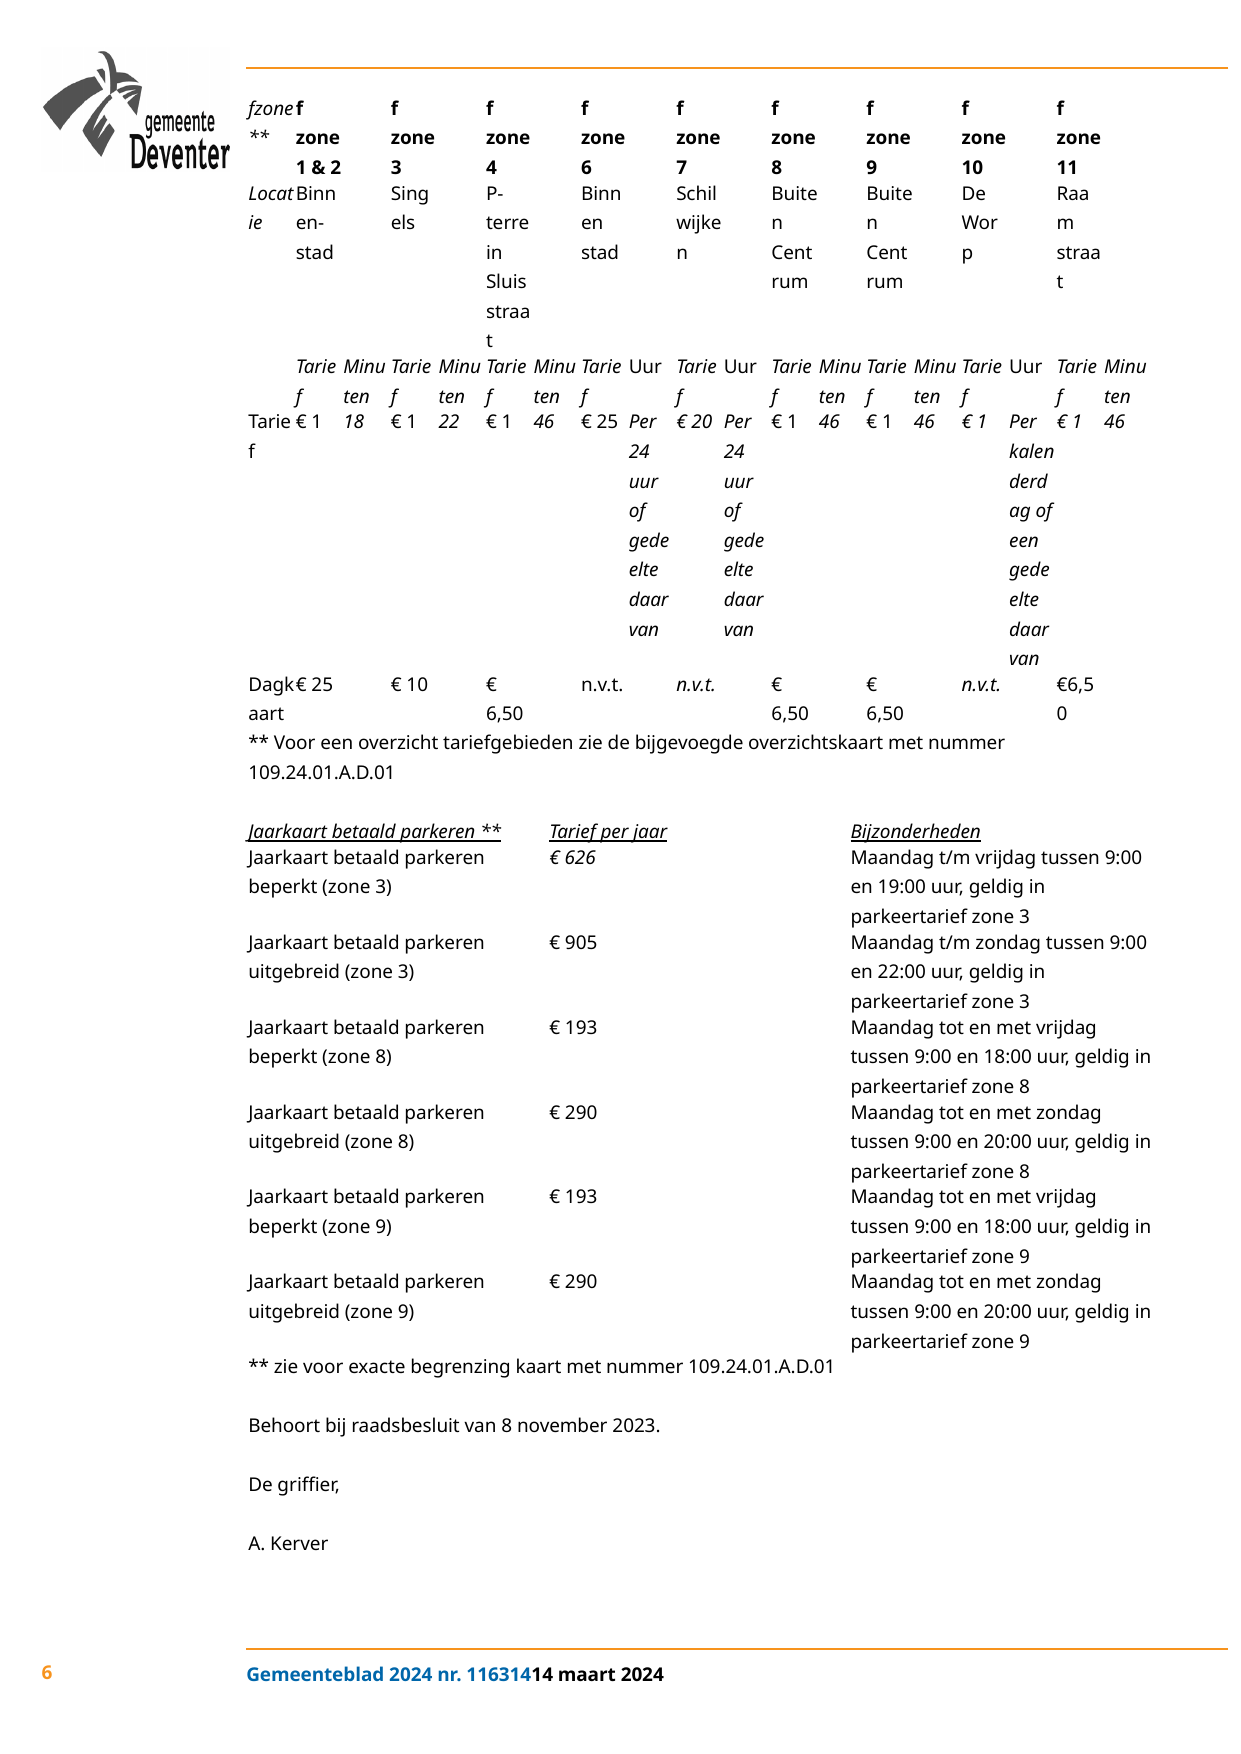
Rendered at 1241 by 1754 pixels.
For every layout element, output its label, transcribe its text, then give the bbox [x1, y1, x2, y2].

table_cell [438, 671, 486, 726]
table_cell € 10 [391, 671, 438, 726]
table_cell Maandag tot en met vrijdag tussen 9:00 en 18:00 uur, geldig in parkeertarief zone 9 [850, 1184, 1152, 1269]
table_cell [438, 180, 486, 353]
table_cell Minuten [819, 353, 866, 409]
table_cell € 6,50 [771, 671, 819, 726]
table_cell [629, 671, 676, 726]
table_cell Per kalenderdag of een gedeelte daarvan [1009, 409, 1056, 671]
table_header [914, 95, 961, 180]
table_cell [533, 671, 581, 726]
table_cell Tarief [866, 353, 914, 409]
table_cell n.v.t. [581, 671, 628, 726]
table_cell [1104, 671, 1152, 726]
table_cell [343, 671, 391, 726]
table_cell [343, 180, 391, 353]
table_cell Jaarkaart betaald parkeren uitgebreid (zone 9) [248, 1269, 549, 1353]
table_cell [819, 180, 866, 353]
table_cell Jaarkaart betaald parkeren beperkt (zone 3) [248, 844, 549, 929]
table_cell 22 [438, 409, 486, 671]
table_cell Binnen stad [581, 180, 628, 353]
table_header [343, 95, 391, 180]
table_header [533, 95, 581, 180]
table_cell Minuten [914, 353, 961, 409]
table_cell Maandag tot en met vrijdag tussen 9:00 en 18:00 uur, geldig in parkeertarief zone 8 [850, 1014, 1152, 1099]
table_cell € 193 [549, 1014, 850, 1099]
table_header f zone 8 [771, 95, 819, 180]
picture [41, 47, 231, 172]
table_cell Tarief [296, 353, 343, 409]
table_cell Schilwijken [676, 180, 723, 353]
table_cell € 1 [296, 409, 343, 671]
table_cell Tarief [391, 353, 438, 409]
table_cell Raam straat [1056, 180, 1104, 353]
table_cell Tarief [581, 353, 628, 409]
table_cell Minuten [343, 353, 391, 409]
table_cell Jaarkaart betaald parkeren beperkt (zone 8) [248, 1014, 549, 1099]
table_cell € 6,50 [866, 671, 914, 726]
table_cell € 25 [581, 409, 628, 671]
table_header Tarief per jaar [549, 819, 850, 844]
table_cell Uur [629, 353, 676, 409]
table_cell €6,50 [1056, 671, 1104, 726]
table_cell Minuten [438, 353, 486, 409]
text A. Kerver [248, 1530, 1152, 1556]
table_header [629, 95, 676, 180]
table_cell [1104, 180, 1152, 353]
table_cell Buiten Centrum [771, 180, 819, 353]
table_header [724, 95, 771, 180]
table_cell Maandag tot en met zondag tussen 9:00 en 20:00 uur, geldig in parkeertarief zone 9 [850, 1269, 1152, 1353]
table_cell € 1 [961, 409, 1009, 671]
table_cell € 626 [549, 844, 850, 929]
table_cell Tarief [1056, 353, 1104, 409]
table_cell Tarief [676, 353, 723, 409]
table_header f zone 7 [676, 95, 723, 180]
table_header [1009, 95, 1056, 180]
table_cell Per 24 uur of gedeelte daarvan [724, 409, 771, 671]
table_cell [1009, 671, 1056, 726]
table_cell Jaarkaart betaald parkeren beperkt (zone 9) [248, 1184, 549, 1269]
table_cell n.v.t. [961, 671, 1009, 726]
table_cell [1009, 180, 1056, 353]
table_cell € 193 [549, 1184, 850, 1269]
table_cell € 25 [296, 671, 343, 726]
text Behoort bij raadsbesluit van 8 november 2023. [248, 1412, 1152, 1438]
table_cell Maandag t/m vrijdag tussen 9:00 en 19:00 uur, geldig in parkeertarief zone 3 [850, 844, 1152, 929]
table_cell Per 24 uur of gedeelte daarvan [629, 409, 676, 671]
table_header f zone 6 [581, 95, 628, 180]
table_cell 18 [343, 409, 391, 671]
table_header [819, 95, 866, 180]
table_cell € 6,50 [486, 671, 533, 726]
table_cell Tarief [486, 353, 533, 409]
table_header [438, 95, 486, 180]
table_cell [533, 180, 581, 353]
table_header f zone 1 & 2 [296, 95, 343, 180]
table_header fzone ** [248, 95, 296, 180]
table_cell Jaarkaart betaald parkeren uitgebreid (zone 3) [248, 929, 549, 1014]
table_cell De Worp [961, 180, 1009, 353]
table_cell Jaarkaart betaald parkeren uitgebreid (zone 8) [248, 1099, 549, 1184]
table_cell [629, 180, 676, 353]
table_header [1104, 95, 1152, 180]
table_cell € 20 [676, 409, 723, 671]
table_cell Locatie [248, 180, 296, 353]
table_cell Minuten [533, 353, 581, 409]
table_cell 46 [914, 409, 961, 671]
table_cell ** zie voor exacte begrenzing kaart met nummer 109.24.01.A.D.01 [248, 1354, 1152, 1379]
table_header f zone 9 [866, 95, 914, 180]
table_cell Singels [391, 180, 438, 353]
table_cell P- terrein Sluisstraat [486, 180, 533, 353]
table_cell Tarief [771, 353, 819, 409]
table_cell Minuten [1104, 353, 1152, 409]
table_cell Maandag t/m zondag tussen 9:00 en 22:00 uur, geldig in parkeertarief zone 3 [850, 929, 1152, 1014]
text ** Voor een overzicht tariefgebieden zie de bijgevoegde overzichtskaart met nummer 109.24.01.A.D.01 [248, 729, 1152, 785]
table_header Jaarkaart betaald parkeren ** [248, 819, 549, 844]
table_cell [248, 353, 296, 409]
text De griffier, [248, 1471, 1152, 1497]
table_cell € 905 [549, 929, 850, 1014]
table_cell [914, 180, 961, 353]
table_cell € 290 [549, 1269, 850, 1353]
table_cell Uur [1009, 353, 1056, 409]
table_cell Dagkaart [248, 671, 296, 726]
table_cell Maandag tot en met zondag tussen 9:00 en 20:00 uur, geldig in parkeertarief zone 8 [850, 1099, 1152, 1184]
table_cell Buiten Centrum [866, 180, 914, 353]
table_cell Uur [724, 353, 771, 409]
table_cell € 1 [391, 409, 438, 671]
table_cell [914, 671, 961, 726]
table_header f zone 4 [486, 95, 533, 180]
table_cell € 1 [1056, 409, 1104, 671]
table_header f zone 10 [961, 95, 1009, 180]
table_cell € 1 [866, 409, 914, 671]
table_cell € 1 [486, 409, 533, 671]
table_cell 46 [819, 409, 866, 671]
table_cell [724, 180, 771, 353]
table_cell n.v.t. [676, 671, 723, 726]
table_cell 46 [1104, 409, 1152, 671]
table_cell € 1 [771, 409, 819, 671]
table_header Bijzonderheden [850, 819, 1152, 844]
table_header f zone 3 [391, 95, 438, 180]
table_header f zone 11 [1056, 95, 1104, 180]
table_cell Tarief [961, 353, 1009, 409]
table_cell Tarief [248, 409, 296, 671]
table_cell € 290 [549, 1099, 850, 1184]
table_cell [819, 671, 866, 726]
table_cell 46 [533, 409, 581, 671]
table_cell Binnen-stad [296, 180, 343, 353]
table_cell [724, 671, 771, 726]
